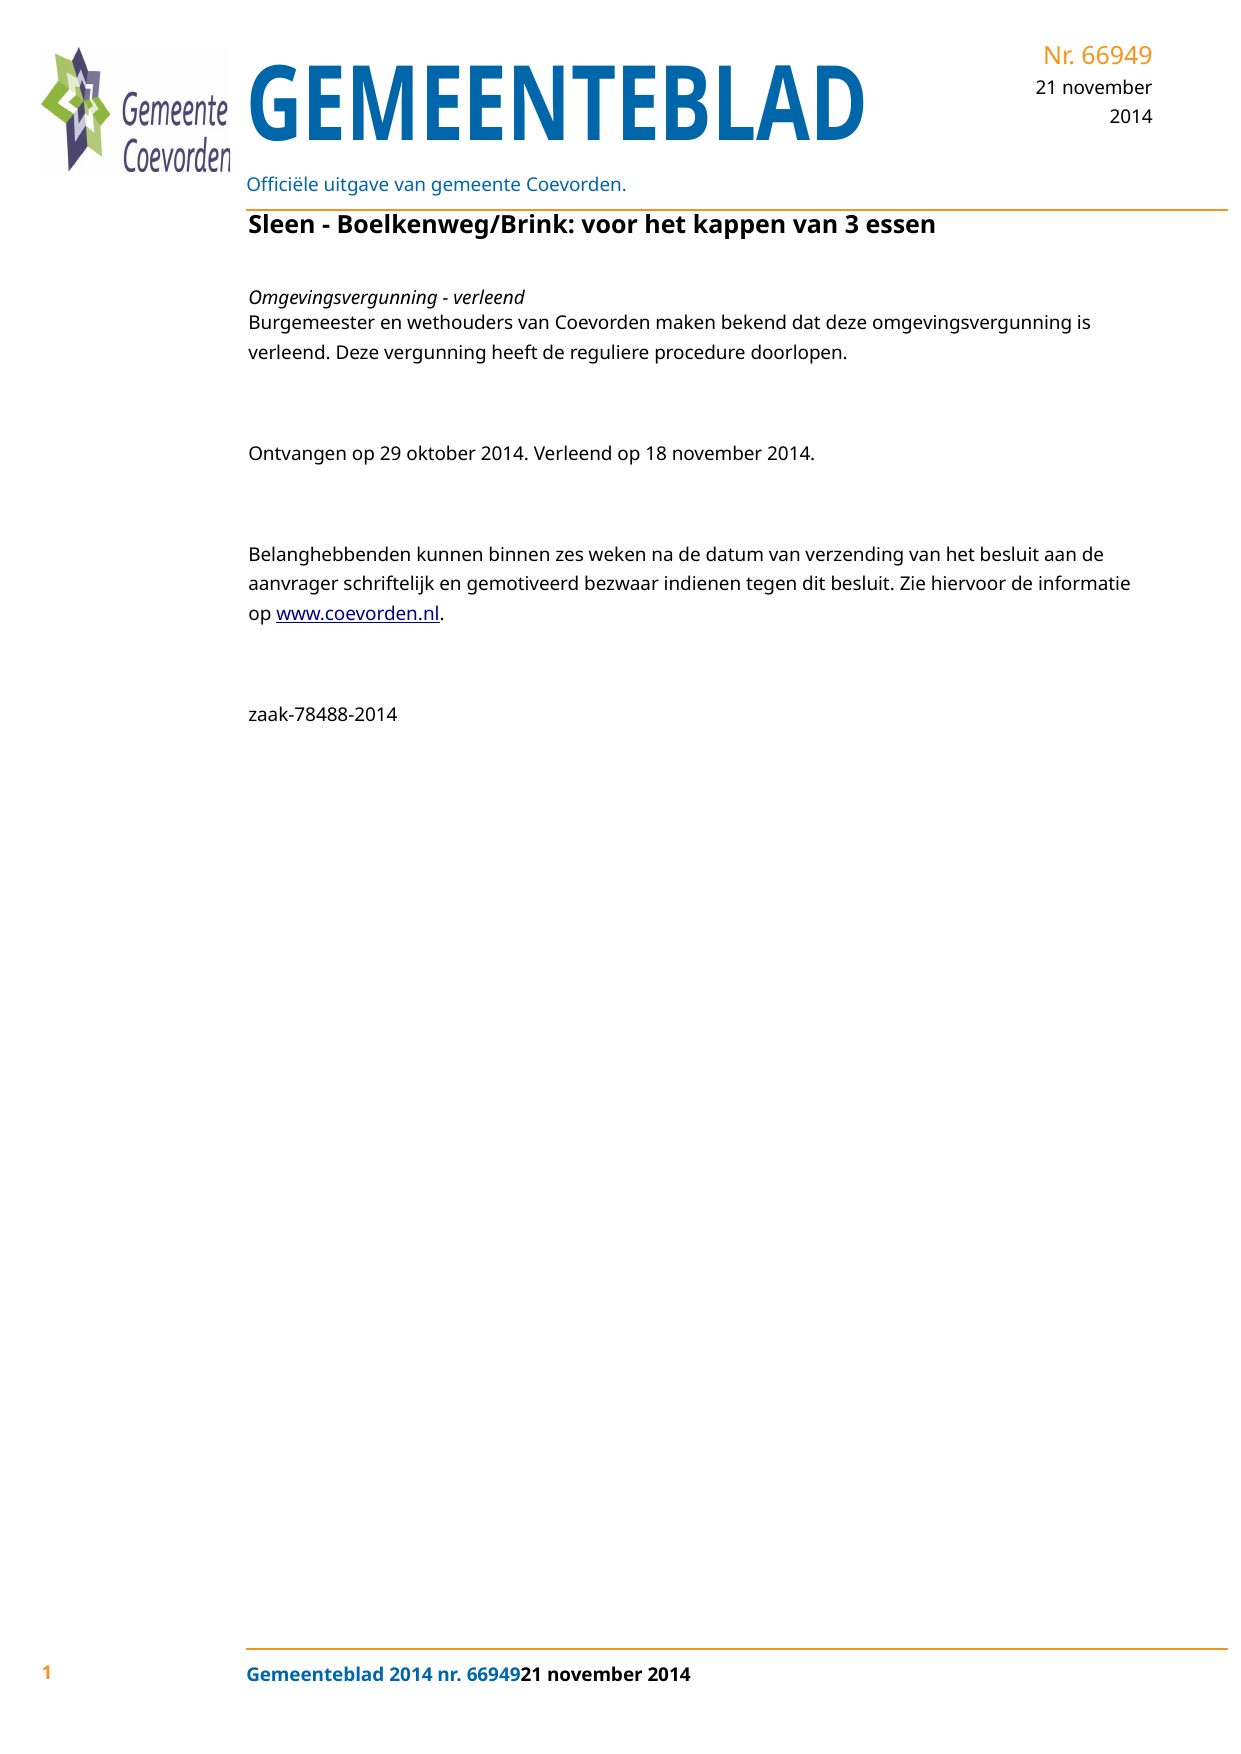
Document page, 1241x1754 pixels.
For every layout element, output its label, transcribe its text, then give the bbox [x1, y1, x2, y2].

text zaak-78488-2014 [248, 701, 1152, 727]
text Ontvangen op 29 oktober 2014. Verleend op 18 november 2014. [248, 440, 1152, 466]
picture [41, 47, 231, 172]
text Sleen - Boelkenweg/Brink: voor het kappen van 3 essen [248, 211, 1152, 241]
text Omgevingsvergunning - verleend [248, 284, 1152, 309]
text Belanghebbenden kunnen binnen zes weken na de datum van verzending van het besluit aan de aanvrager schriftelijk en gemotiveerd bezwaar indienen tegen dit besluit. Zie hiervoor de informatie op www.coevorden.nl. [248, 541, 1152, 626]
text Burgemeester en wethouders van Coevorden maken bekend dat deze omgevingsvergunning is verleend. Deze vergunning heeft de reguliere procedure doorlopen. [248, 309, 1152, 365]
